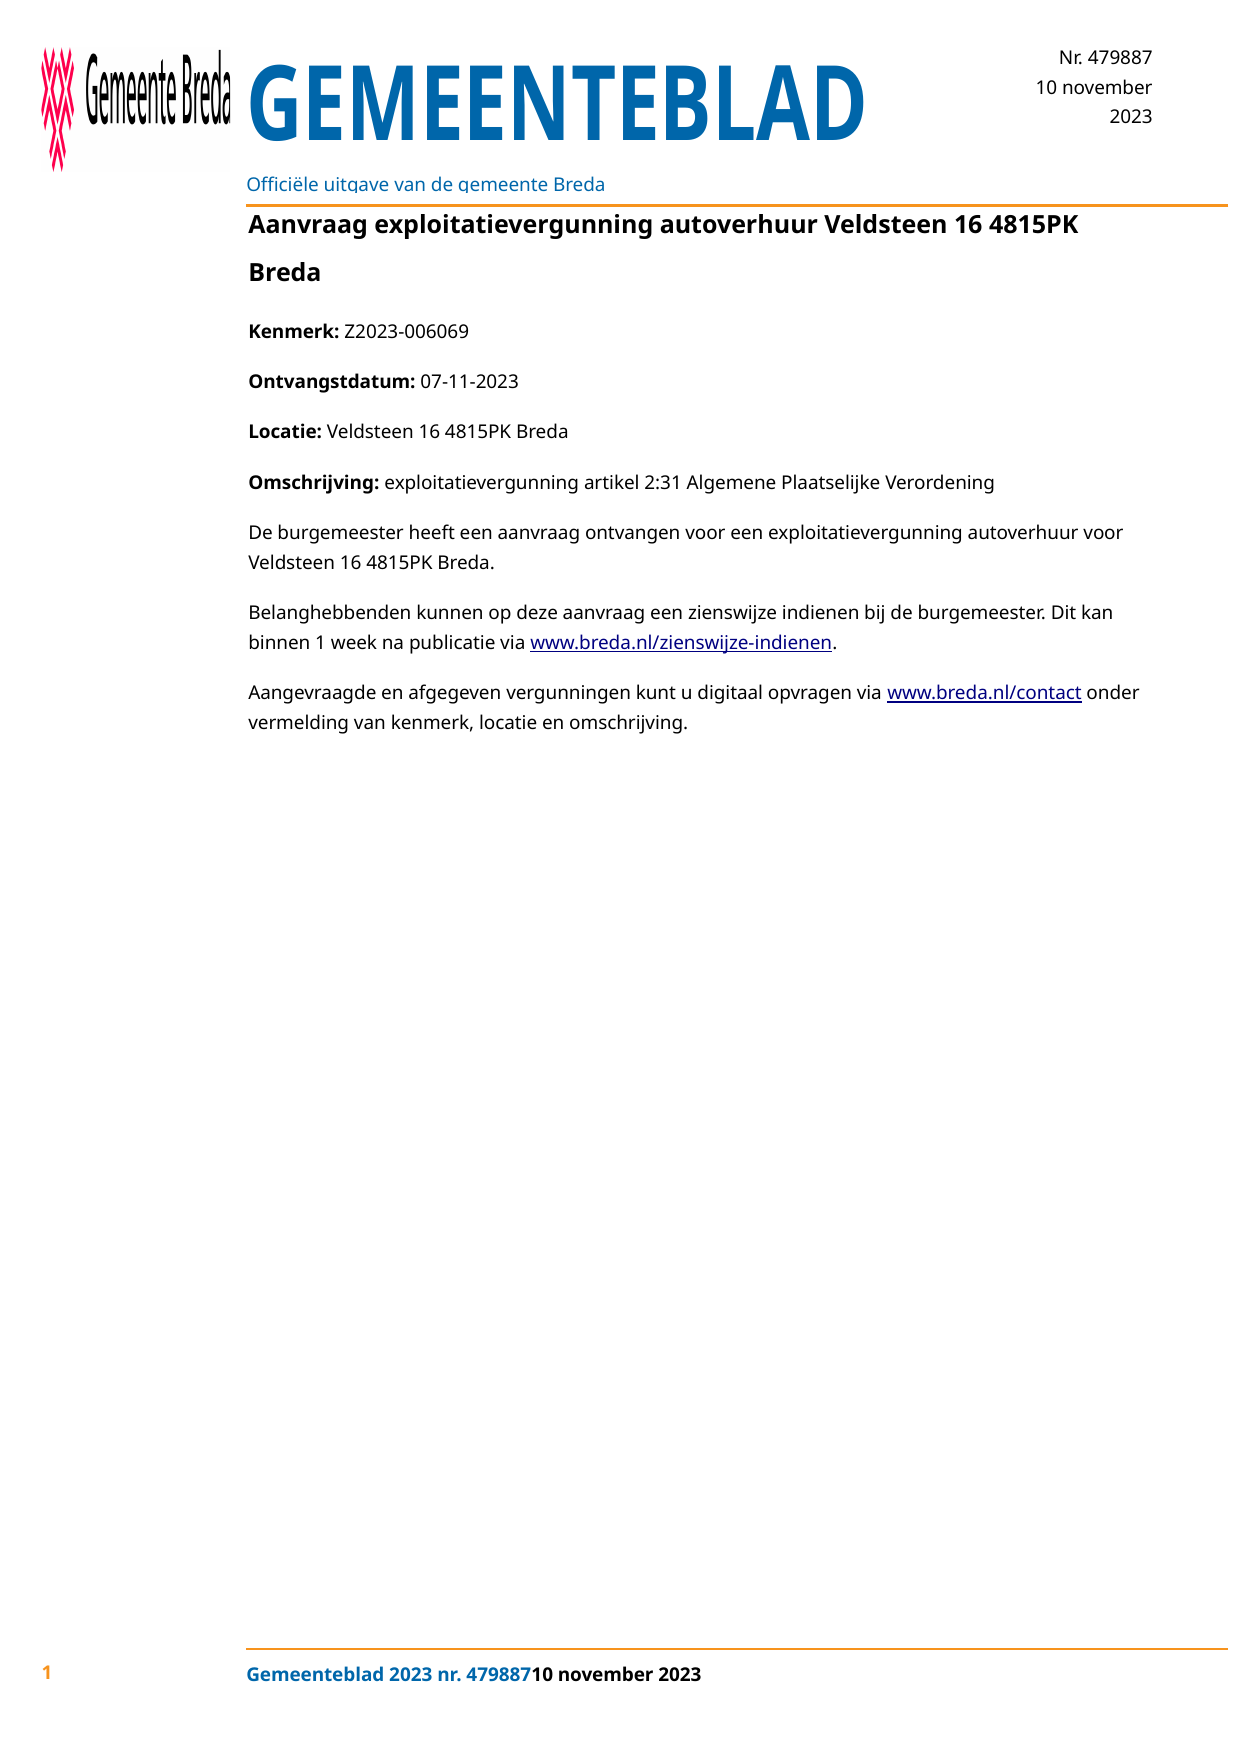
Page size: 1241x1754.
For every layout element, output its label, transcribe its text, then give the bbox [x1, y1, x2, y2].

text Ontvangstdatum: 07-11-2023 [248, 368, 1152, 394]
text Aangevraagde en afgegeven vergunningen kunt u digitaal opvragen via www.breda.nl/contact onder vermelding van kenmerk, locatie en omschrijving. [248, 679, 1152, 735]
text Omschrijving: exploitatievergunning artikel 2:31 Algemene Plaatselijke Verordening [248, 469, 1152, 495]
text Locatie: Veldsteen 16 4815PK Breda [248, 419, 1152, 444]
text Belanghebbenden kunnen op deze aanvraag een zienswijze indienen bij de burgemeester. Dit kan binnen 1 week na publicatie via www.breda.nl/zienswijze-indienen. [248, 599, 1152, 655]
text Kenmerk: Z2023-006069 [248, 318, 1152, 344]
text De burgemeester heeft een aanvraag ontvangen voor een exploitatievergunning autoverhuur voor Veldsteen 16 4815PK Breda. [248, 519, 1152, 575]
picture [41, 47, 231, 172]
text Aanvraag exploitatievergunning autoverhuur Veldsteen 16 4815PK Breda [248, 207, 1152, 288]
